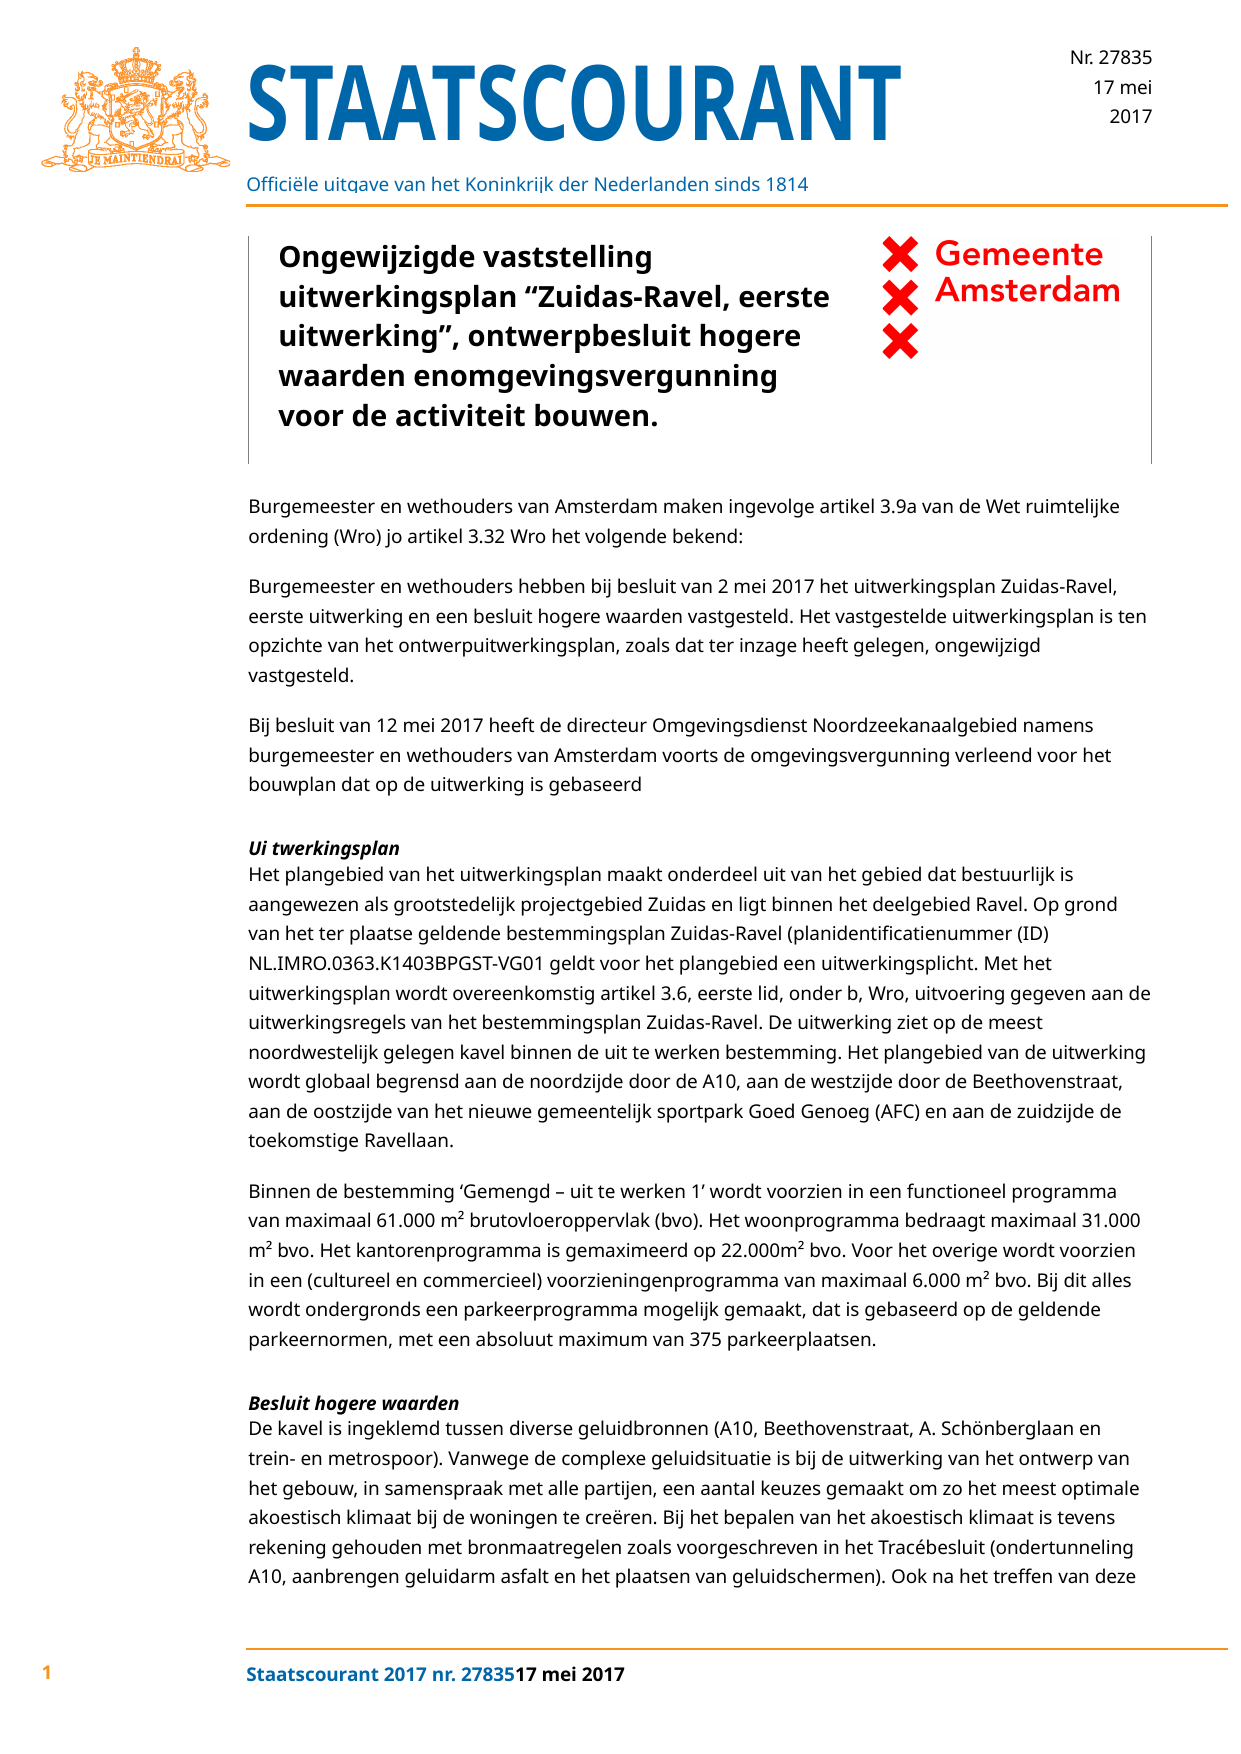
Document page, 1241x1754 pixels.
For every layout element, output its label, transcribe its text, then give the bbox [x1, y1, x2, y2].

table_header Ongewijzigde vaststelling uitwerkingsplan “Zuidas-Ravel, eerste uitwerking”, ontwerpbesluit hogere waarden enomgevingsvergunning voor de activiteit bouwen. [249, 236, 850, 464]
text Besluit hogere waarden [248, 1390, 1152, 1416]
text Het plangebied van het uitwerkingsplan maakt onderdeel uit van het gebied dat bestuurlijk is aangewezen als grootstedelijk projectgebied Zuidas en ligt binnen het deelgebied Ravel. Op grond van het ter plaatse geldende bestemmingsplan Zuidas-Ravel (planidentificatienummer (ID) NL.IMRO.0363.K1403BPGST-VG01 geldt voor het plangebied een uitwerkingsplicht. Met het uitwerkingsplan wordt overeenkomstig artikel 3.6, eerste lid, onder b, Wro, uitvoering gegeven aan de uitwerkingsregels van het bestemmingsplan Zuidas-Ravel. De uitwerking ziet op de meest noordwestelijk gelegen kavel binnen de uit te werken bestemming. Het plangebied van de uitwerking wordt globaal begrensd aan de noordzijde door de A10, aan de westzijde door de Beethovenstraat, aan de oostzijde van het nieuwe gemeentelijk sportpark Goed Genoeg (AFC) en aan de zuidzijde de toekomstige Ravellaan. [248, 861, 1152, 1153]
text Binnen de bestemming ‘Gemengd – uit te werken 1’ wordt voorzien in een functioneel programma van maximaal 61.000 m² brutovloeroppervlak (bvo). Het woonprogramma bedraagt maximaal 31.000 m² bvo. Het kantorenprogramma is gemaximeerd op 22.000m² bvo. Voor het overige wordt voorzien in een (cultureel en commercieel) voorzieningenprogramma van maximaal 6.000 m² bvo. Bij dit alles wordt ondergronds een parkeerprogramma mogelijk gemaakt, dat is gebaseerd op de geldende parkeernormen, met een absoluut maximum van 375 parkeerplaatsen. [248, 1178, 1152, 1352]
table_header [850, 236, 1151, 464]
text Ui twerkingsplan [248, 836, 1152, 861]
text De kavel is ingeklemd tussen diverse geluidbronnen (A10, Beethovenstraat, A. Schönberglaan en trein- en metrospoor). Vanwege de complexe geluidsituatie is bij de uitwerking van het ontwerp van het gebouw, in samenspraak met alle partijen, een aantal keuzes gemaakt om zo het meest optimale akoestisch klimaat bij de woningen te creëren. Bij het bepalen van het akoestisch klimaat is tevens rekening gehouden met bronmaatregelen zoals voorgeschreven in het Tracébesluit (ondertunneling A10, aanbrengen geluidarm asfalt en het plaatsen van geluidschermen). Ook na het treffen van deze [248, 1416, 1152, 1589]
picture [882, 236, 1119, 359]
text Burgemeester en wethouders van Amsterdam maken ingevolge artikel 3.9a van de Wet ruimtelijke ordening (Wro) jo artikel 3.32 Wro het volgende bekend: [248, 493, 1152, 549]
text Burgemeester en wethouders hebben bij besluit van 2 mei 2017 het uitwerkingsplan Zuidas-Ravel, eerste uitwerking en een besluit hogere waarden vastgesteld. Het vastgestelde uitwerkingsplan is ten opzichte van het ontwerpuitwerkingsplan, zoals dat ter inzage heeft gelegen, ongewijzigd vastgesteld. [248, 573, 1152, 688]
picture [41, 47, 231, 172]
text Bij besluit van 12 mei 2017 heeft de directeur Omgevingsdienst Noordzeekanaalgebied namens burgemeester en wethouders van Amsterdam voorts de omgevingsvergunning verleend voor het bouwplan dat op de uitwerking is gebaseerd [248, 712, 1152, 797]
